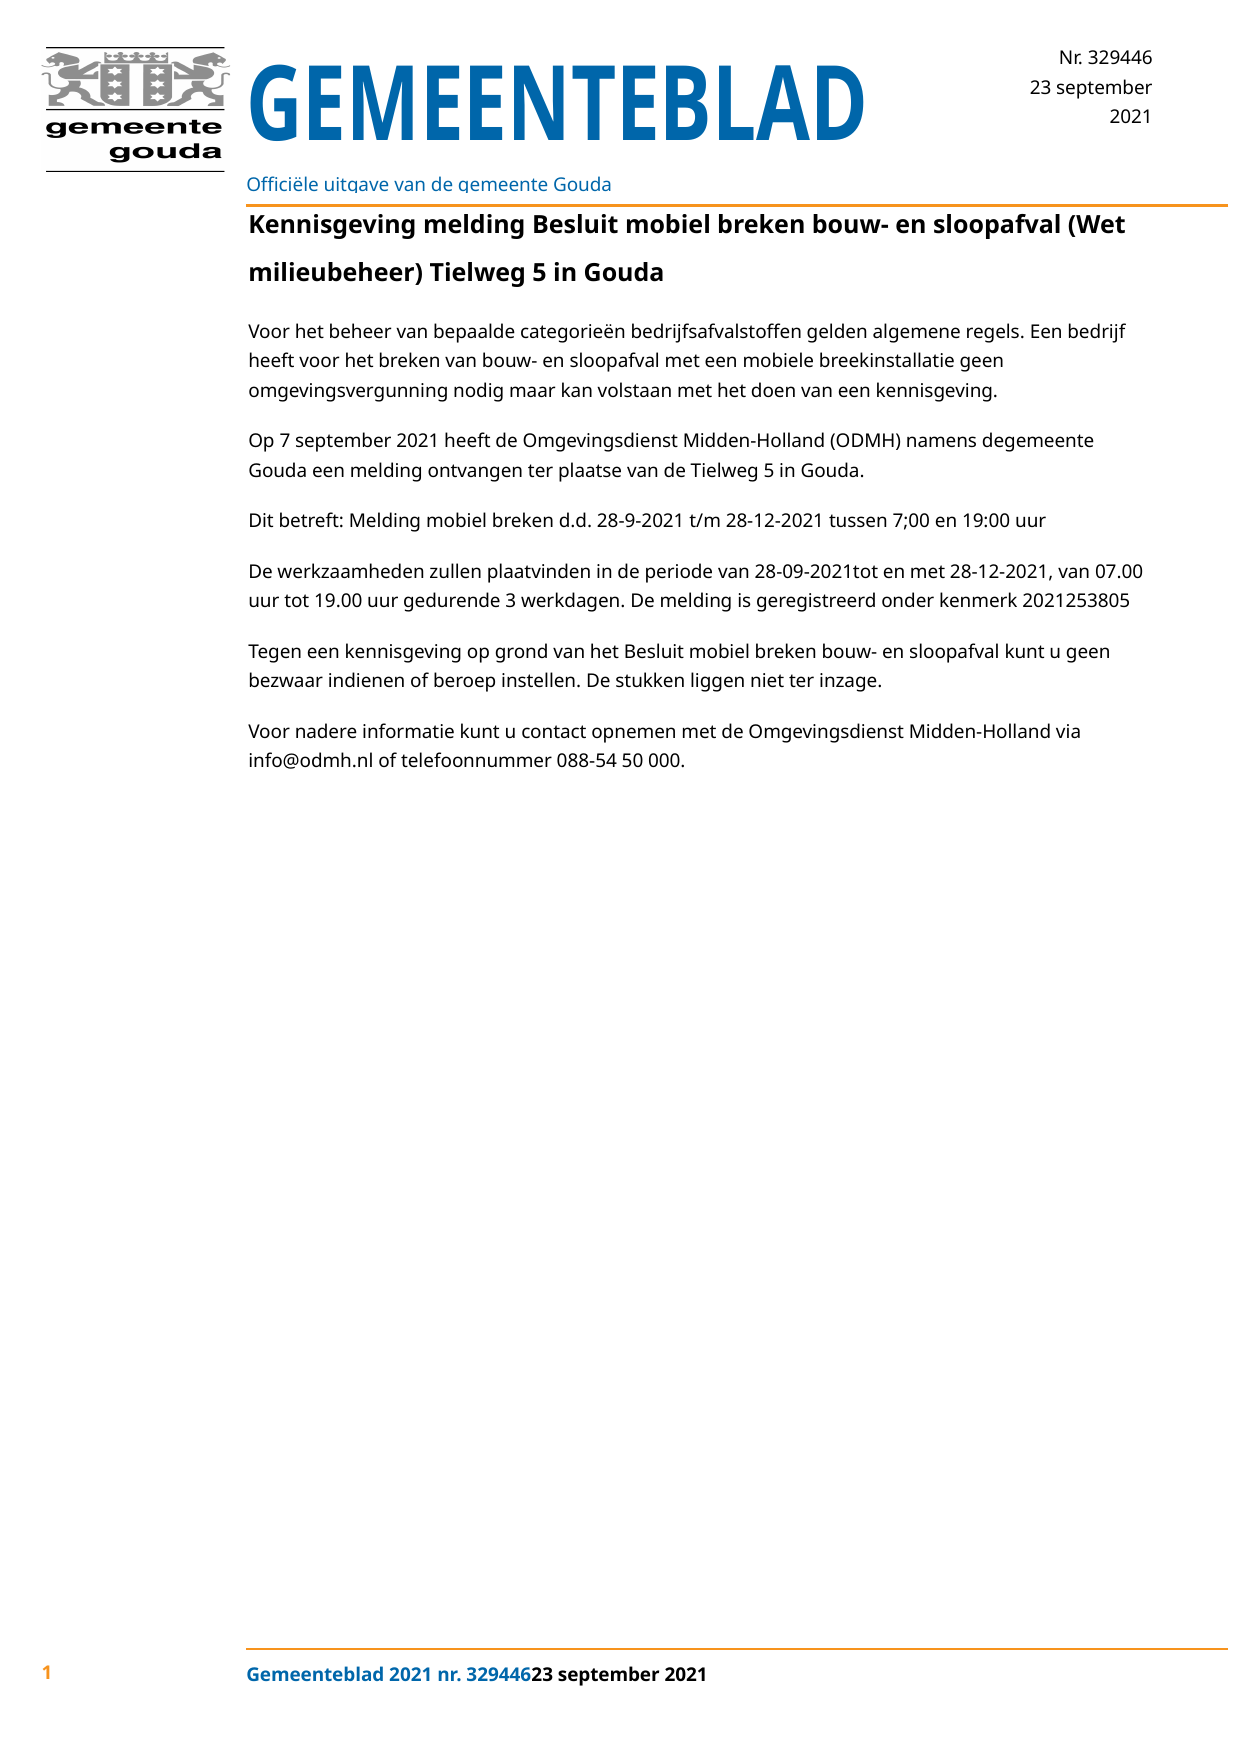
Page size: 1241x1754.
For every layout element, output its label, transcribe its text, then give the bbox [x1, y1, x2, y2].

picture [41, 47, 231, 172]
text Dit betreft: Melding mobiel breken d.d. 28-9-2021 t/m 28-12-2021 tussen 7;00 en 19:00 uur [248, 507, 1152, 533]
text Voor het beheer van bepaalde categorieën bedrijfsafvalstoffen gelden algemene regels. Een bedrijf heeft voor het breken van bouw- en sloopafval met een mobiele breekinstallatie geen omgevingsvergunning nodig maar kan volstaan met het doen van een kennisgeving. [248, 318, 1152, 403]
text Voor nadere informatie kunt u contact opnemen met de Omgevingsdienst Midden-Holland via info@odmh.nl of telefoonnummer 088-54 50 000. [248, 718, 1152, 773]
text Tegen een kennisgeving op grond van het Besluit mobiel breken bouw- en sloopafval kunt u geen bezwaar indienen of beroep instellen. De stukken liggen niet ter inzage. [248, 638, 1152, 693]
text Op 7 september 2021 heeft de Omgevingsdienst Midden-Holland (ODMH) namens degemeente Gouda een melding ontvangen ter plaatse van de Tielweg 5 in Gouda. [248, 427, 1152, 483]
text Kennisgeving melding Besluit mobiel breken bouw- en sloopafval (Wet milieubeheer) Tielweg 5 in Gouda [248, 207, 1152, 288]
text De werkzaamheden zullen plaatvinden in de periode van 28-09-2021tot en met 28-12-2021, van 07.00 uur tot 19.00 uur gedurende 3 werkdagen. De melding is geregistreerd onder kenmerk 2021253805 [248, 558, 1152, 613]
